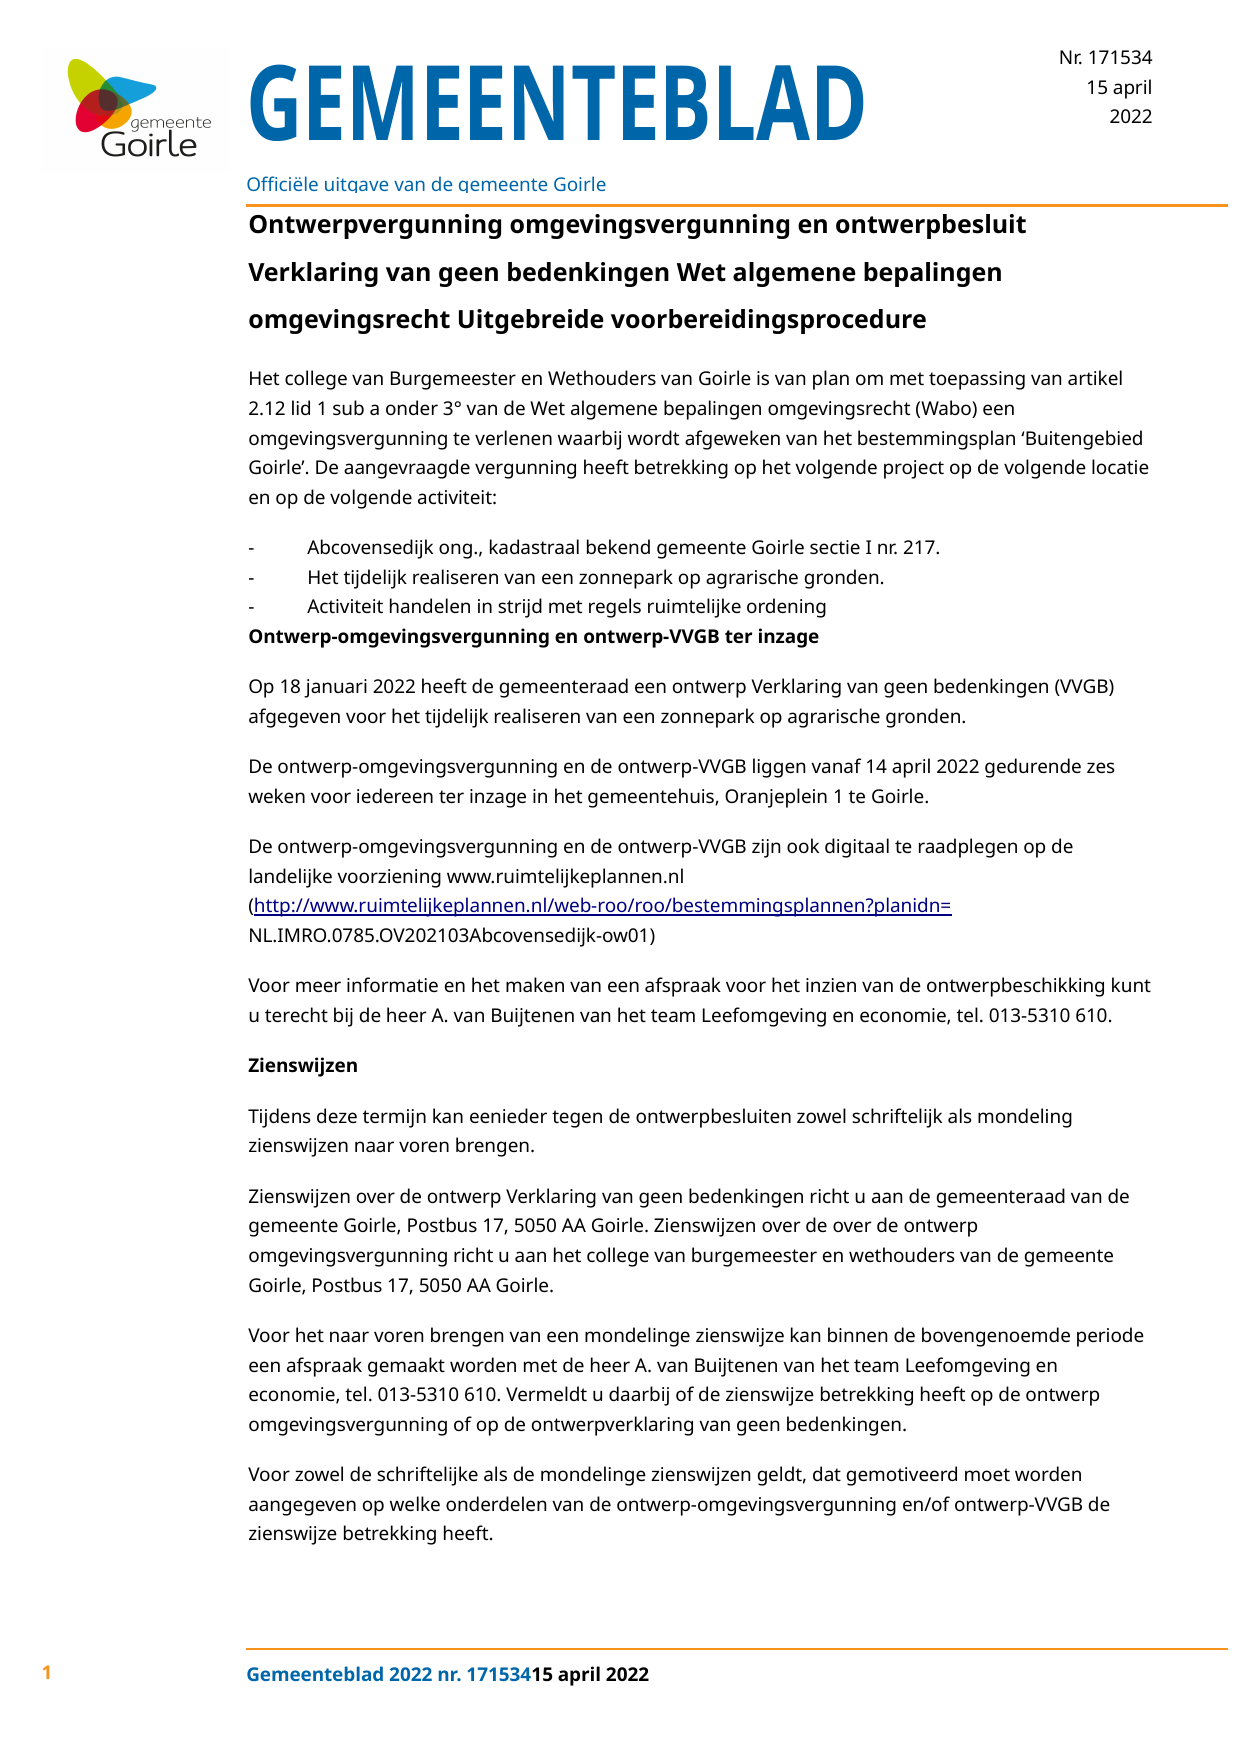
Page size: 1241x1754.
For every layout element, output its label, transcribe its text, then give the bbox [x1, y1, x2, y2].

list Activiteit handelen in strijd met regels ruimtelijke ordening [248, 593, 1152, 619]
list Het tijdelijk realiseren van een zonnepark op agrarische gronden. [248, 564, 1152, 589]
text Zienswijzen over de ontwerp Verklaring van geen bedenkingen richt u aan de gemeenteraad van de gemeente Goirle, Postbus 17, 5050 AA Goirle. Zienswijzen over de over de ontwerp omgevingsvergunning richt u aan het college van burgemeester en wethouders van de gemeente Goirle, Postbus 17, 5050 AA Goirle. [248, 1183, 1152, 1297]
text Tijdens deze termijn kan eenieder tegen de ontwerpbesluiten zowel schriftelijk als mondeling zienswijzen naar voren brengen. [248, 1103, 1152, 1158]
text De ontwerp-omgevingsvergunning en de ontwerp-VVGB liggen vanaf 14 april 2022 gedurende zes weken voor iedereen ter inzage in het gemeentehuis, Oranjeplein 1 te Goirle. [248, 753, 1152, 809]
list Abcovensedijk ong., kadastraal bekend gemeente Goirle sectie I nr. 217. [248, 534, 1152, 560]
text Voor meer informatie en het maken van een afspraak voor het inzien van de ontwerpbeschikking kunt u terecht bij de heer A. van Buijtenen van het team Leefomgeving en economie, tel. 013-5310 610. [248, 973, 1152, 1028]
text Voor het naar voren brengen van een mondelinge zienswijze kan binnen de bovengenoemde periode een afspraak gemaakt worden met de heer A. van Buijtenen van het team Leefomgeving en economie, tel. 013-5310 610. Vermeldt u daarbij of de zienswijze betrekking heeft op de ontwerp omgevingsvergunning of op de ontwerpverklaring van geen bedenkingen. [248, 1322, 1152, 1437]
text Op 18 januari 2022 heeft de gemeenteraad een ontwerp Verklaring van geen bedenkingen (VVGB) afgegeven voor het tijdelijk realiseren van een zonnepark op agrarische gronden. [248, 673, 1152, 729]
text Zienswijzen [248, 1053, 1152, 1078]
text De ontwerp-omgevingsvergunning en de ontwerp-VVGB zijn ook digitaal te raadplegen op de landelijke voorziening www.ruimtelijkeplannen.nl (http://www.ruimtelijkeplannen.nl/web-roo/roo/bestemmingsplannen?planidn= NL.IMRO.0785.OV202103Abcovensedijk-ow01) [248, 833, 1152, 948]
picture [41, 47, 231, 172]
text Ontwerp-omgevingsvergunning en ontwerp-VVGB ter inzage [248, 623, 1152, 649]
text Het college van Burgemeester en Wethouders van Goirle is van plan om met toepassing van artikel 2.12 lid 1 sub a onder 3° van de Wet algemene bepalingen omgevingsrecht (Wabo) een omgevingsvergunning te verlenen waarbij wordt afgeweken van het bestemmingsplan ‘Buitengebied Goirle’. De aangevraagde vergunning heeft betrekking op het volgende project op de volgende locatie en op de volgende activiteit: [248, 366, 1152, 509]
text Ontwerpvergunning omgevingsvergunning en ontwerpbesluit Verklaring van geen bedenkingen Wet algemene bepalingen omgevingsrecht Uitgebreide voorbereidingsprocedure [248, 207, 1152, 336]
text Voor zowel de schriftelijke als de mondelinge zienswijzen geldt, dat gemotiveerd moet worden aangegeven op welke onderdelen van de ontwerp-omgevingsvergunning en/of ontwerp-VVGB de zienswijze betrekking heeft. [248, 1461, 1152, 1546]
